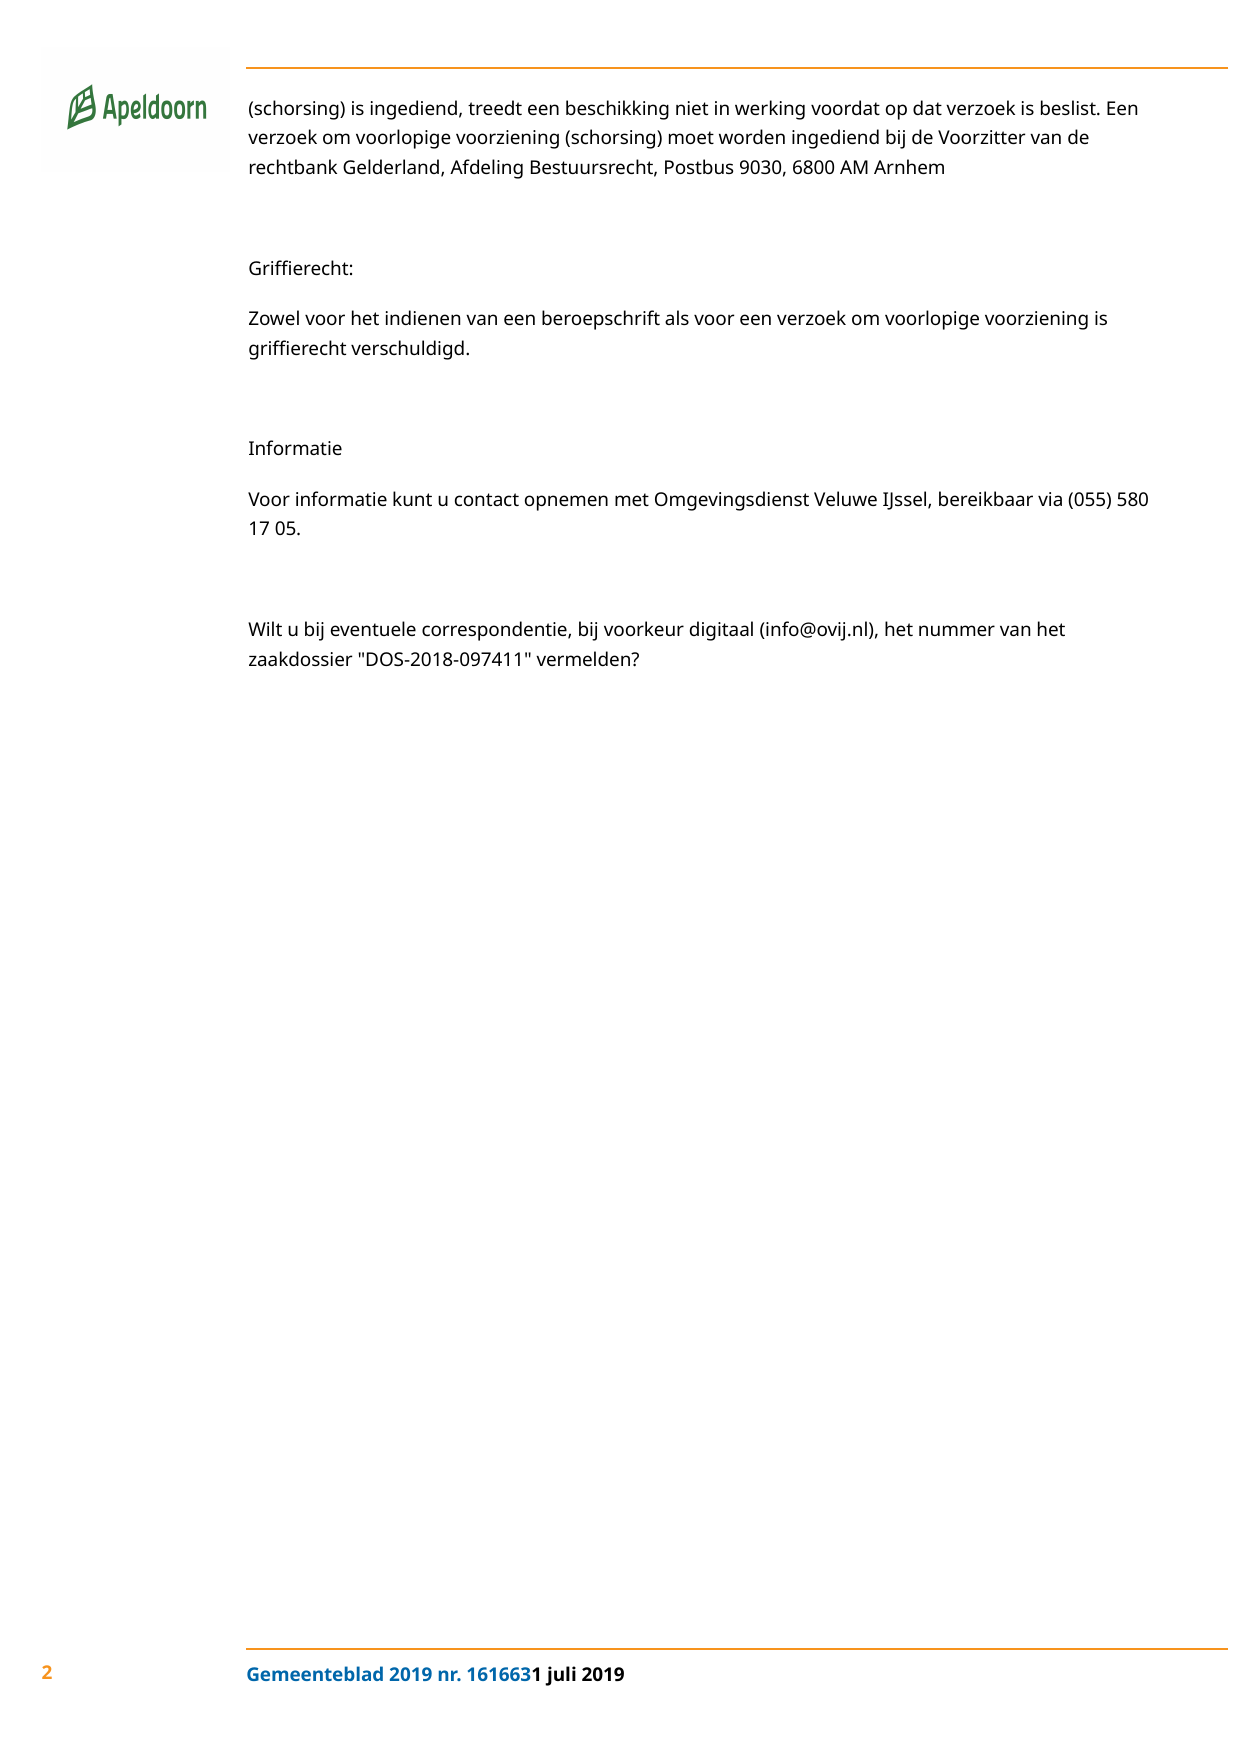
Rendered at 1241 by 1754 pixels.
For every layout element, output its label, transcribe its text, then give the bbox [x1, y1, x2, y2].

text Griffierecht: [248, 255, 1152, 281]
text Voor informatie kunt u contact opnemen met Omgevingsdienst Veluwe IJssel, bereikbaar via (055) 580 17 05. [248, 486, 1152, 541]
text Zowel voor het indienen van een beroepschrift als voor een verzoek om voorlopige voorziening is griffierecht verschuldigd. [248, 305, 1152, 361]
text (schorsing) is ingediend, treedt een beschikking niet in werking voordat op dat verzoek is beslist. Een verzoek om voorlopige voorziening (schorsing) moet worden ingediend bij de Voorzitter van de rechtbank Gelderland, Afdeling Bestuursrecht, Postbus 9030, 6800 AM Arnhem [248, 95, 1152, 180]
text Wilt u bij eventuele correspondentie, bij voorkeur digitaal (info@ovij.nl), het nummer van het zaakdossier "DOS-2018-097411" vermelden? [248, 616, 1152, 672]
text Informatie [248, 436, 1152, 461]
picture [41, 47, 231, 172]
